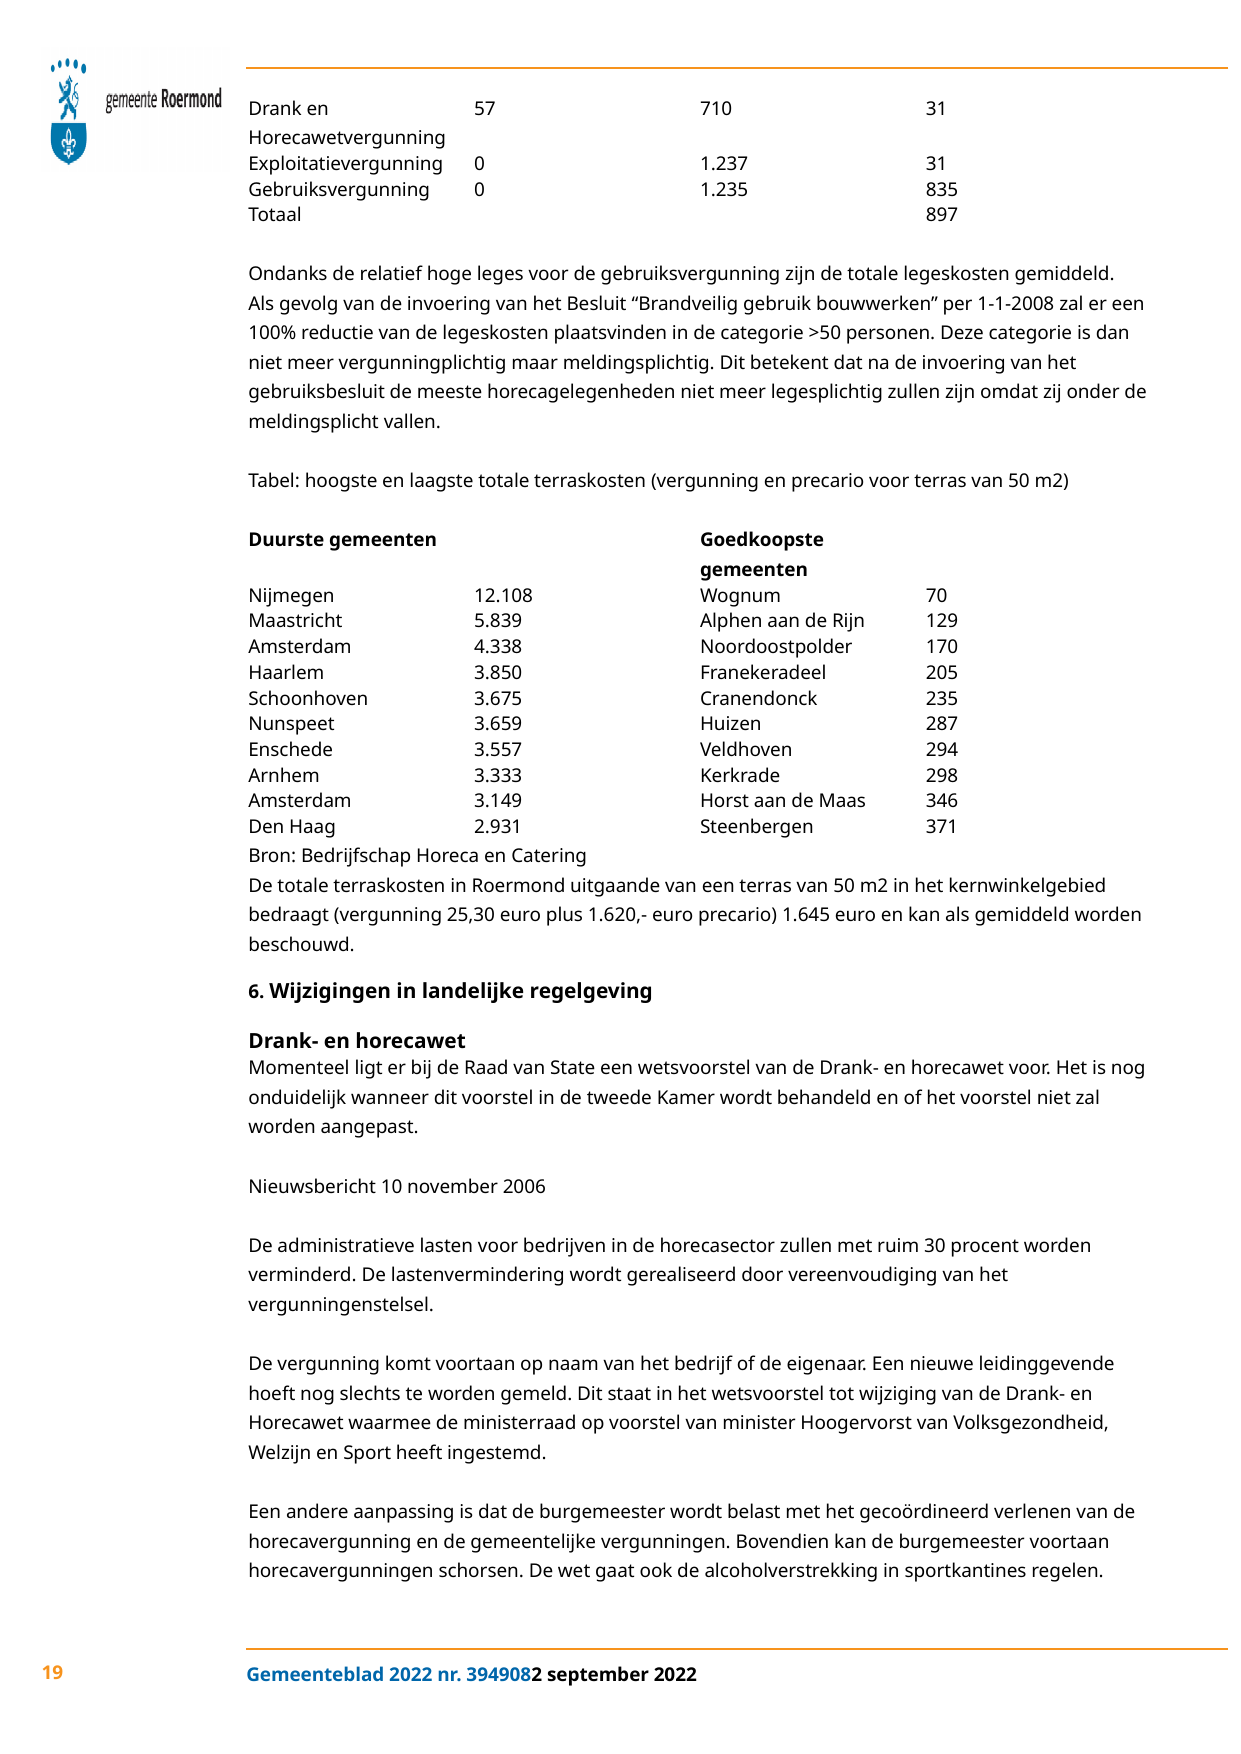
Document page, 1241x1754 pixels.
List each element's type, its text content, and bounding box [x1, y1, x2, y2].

table_cell Exploitatievergunning [248, 150, 474, 176]
table_cell 3.333 [474, 762, 700, 788]
table_cell Wognum [700, 582, 926, 607]
text Drank- en horecawet [248, 1026, 1152, 1054]
table_header Nieuwsbericht 10 november 2006 De administratieve lasten voor bedrijven in de horecasector zullen met ruim 30 procent worden verminderd. De lastenvermindering wordt gerealiseerd door vereenvoudiging van het vergunningenstelsel. De vergunning komt voortaan op naam van het bedrijf of de eigenaar. Een nieuwe leidinggevende hoeft nog slechts te worden gemeld. Dit staat in het wetsvoorstel tot wijziging van de Drank- en Horecawet waarmee de ministerraad op voorstel van minister Hoogervorst van Volksgezondheid, Welzijn en Sport heeft ingestemd. Een andere aanpassing is dat de burgemeester wordt belast met het gecoördineerd verlenen van de horecavergunning en de gemeentelijke vergunningen. Bovendien kan de burgemeester voortaan horecavergunningen schorsen. De wet gaat ook de alcoholverstrekking in sportkantines regelen. [248, 1173, 1152, 1583]
table_header [926, 526, 1152, 582]
table_cell Noordoostpolder [700, 633, 926, 659]
table_cell 298 [926, 762, 1152, 788]
table_cell 129 [926, 608, 1152, 633]
table_cell 3.675 [474, 685, 700, 710]
table_cell [474, 202, 700, 227]
table_cell Arnhem [248, 762, 474, 788]
table_cell 835 [926, 176, 1152, 202]
table_cell 2.931 [474, 813, 700, 839]
table_cell 1.237 [700, 150, 926, 176]
table_cell Gebruiksvergunning [248, 176, 474, 202]
table_header Duurste gemeenten [248, 526, 474, 582]
text Als gevolg van de invoering van het Besluit “Brandveilig gebruik bouwwerken” per 1-1-2008 zal er een 100% reductie van de legeskosten plaatsvinden in de categorie >50 personen. Deze categorie is dan niet meer vergunningplichtig maar meldingsplichtig. Dit betekent dat na de invoering van het gebruiksbesluit de meeste horecagelegenheden niet meer legesplichtig zullen zijn omdat zij onder de meldingsplicht vallen. [248, 290, 1152, 434]
table_cell Den Haag [248, 813, 474, 839]
text 6. Wijzigingen in landelijke regelgeving [248, 977, 1152, 1005]
table_cell 205 [926, 659, 1152, 685]
table_cell 31 [926, 95, 1152, 150]
table_cell 31 [926, 150, 1152, 176]
table_cell Maastricht [248, 608, 474, 633]
table_cell 0 [474, 150, 700, 176]
table_cell 3.557 [474, 736, 700, 762]
table_cell Kerkrade [700, 762, 926, 788]
table_cell Alphen aan de Rijn [700, 608, 926, 633]
table_cell Enschede [248, 736, 474, 762]
table_cell 3.149 [474, 788, 700, 813]
table_cell 294 [926, 736, 1152, 762]
table_cell 235 [926, 685, 1152, 710]
table_cell Totaal [248, 202, 474, 227]
table_cell Horst aan de Maas [700, 788, 926, 813]
table_cell Amsterdam [248, 633, 474, 659]
table_cell 3.659 [474, 710, 700, 736]
table_cell 57 [474, 95, 700, 150]
text Ondanks de relatief hoge leges voor de gebruiksvergunning zijn de totale legeskosten gemiddeld. [248, 260, 1152, 286]
table_cell Amsterdam [248, 788, 474, 813]
table_cell 12.108 [474, 582, 700, 607]
text Momenteel ligt er bij de Raad van State een wetsvoorstel van de Drank- en horecawet voor. Het is nog onduidelijk wanneer dit voorstel in de tweede Kamer wordt behandeld en of het voorstel niet zal worden aangepast. [248, 1054, 1152, 1139]
table_header Goedkoopste gemeenten [700, 526, 926, 582]
table_cell 4.338 [474, 633, 700, 659]
table_cell 897 [926, 202, 1152, 227]
picture [41, 47, 231, 172]
table_cell Haarlem [248, 659, 474, 685]
table_cell Veldhoven [700, 736, 926, 762]
text De totale terraskosten in Roermond uitgaande van een terras van 50 m2 in het kernwinkelgebied bedraagt (vergunning 25,30 euro plus 1.620,- euro precario) 1.645 euro en kan als gemiddeld worden beschouwd. [248, 872, 1152, 957]
table_cell [700, 202, 926, 227]
table_cell Steenbergen [700, 813, 926, 839]
table_cell 0 [474, 176, 700, 202]
table_cell 170 [926, 633, 1152, 659]
table_cell Cranendonck [700, 685, 926, 710]
text Bron: Bedrijfschap Horeca en Catering [248, 842, 1152, 868]
table_cell 1.235 [700, 176, 926, 202]
table_cell 3.850 [474, 659, 700, 685]
table_cell 710 [700, 95, 926, 150]
table_cell 287 [926, 710, 1152, 736]
table_cell 70 [926, 582, 1152, 607]
table_cell 346 [926, 788, 1152, 813]
table_header [474, 526, 700, 582]
table_cell Franekeradeel [700, 659, 926, 685]
table_cell Drank en Horecawetvergunning [248, 95, 474, 150]
table_cell 371 [926, 813, 1152, 839]
table_cell Nunspeet [248, 710, 474, 736]
table_cell 5.839 [474, 608, 700, 633]
table_cell Nijmegen [248, 582, 474, 607]
table_cell Schoonhoven [248, 685, 474, 710]
table_cell Huizen [700, 710, 926, 736]
text Tabel: hoogste en laagste totale terraskosten (vergunning en precario voor terras van 50 m2) [248, 467, 1152, 493]
